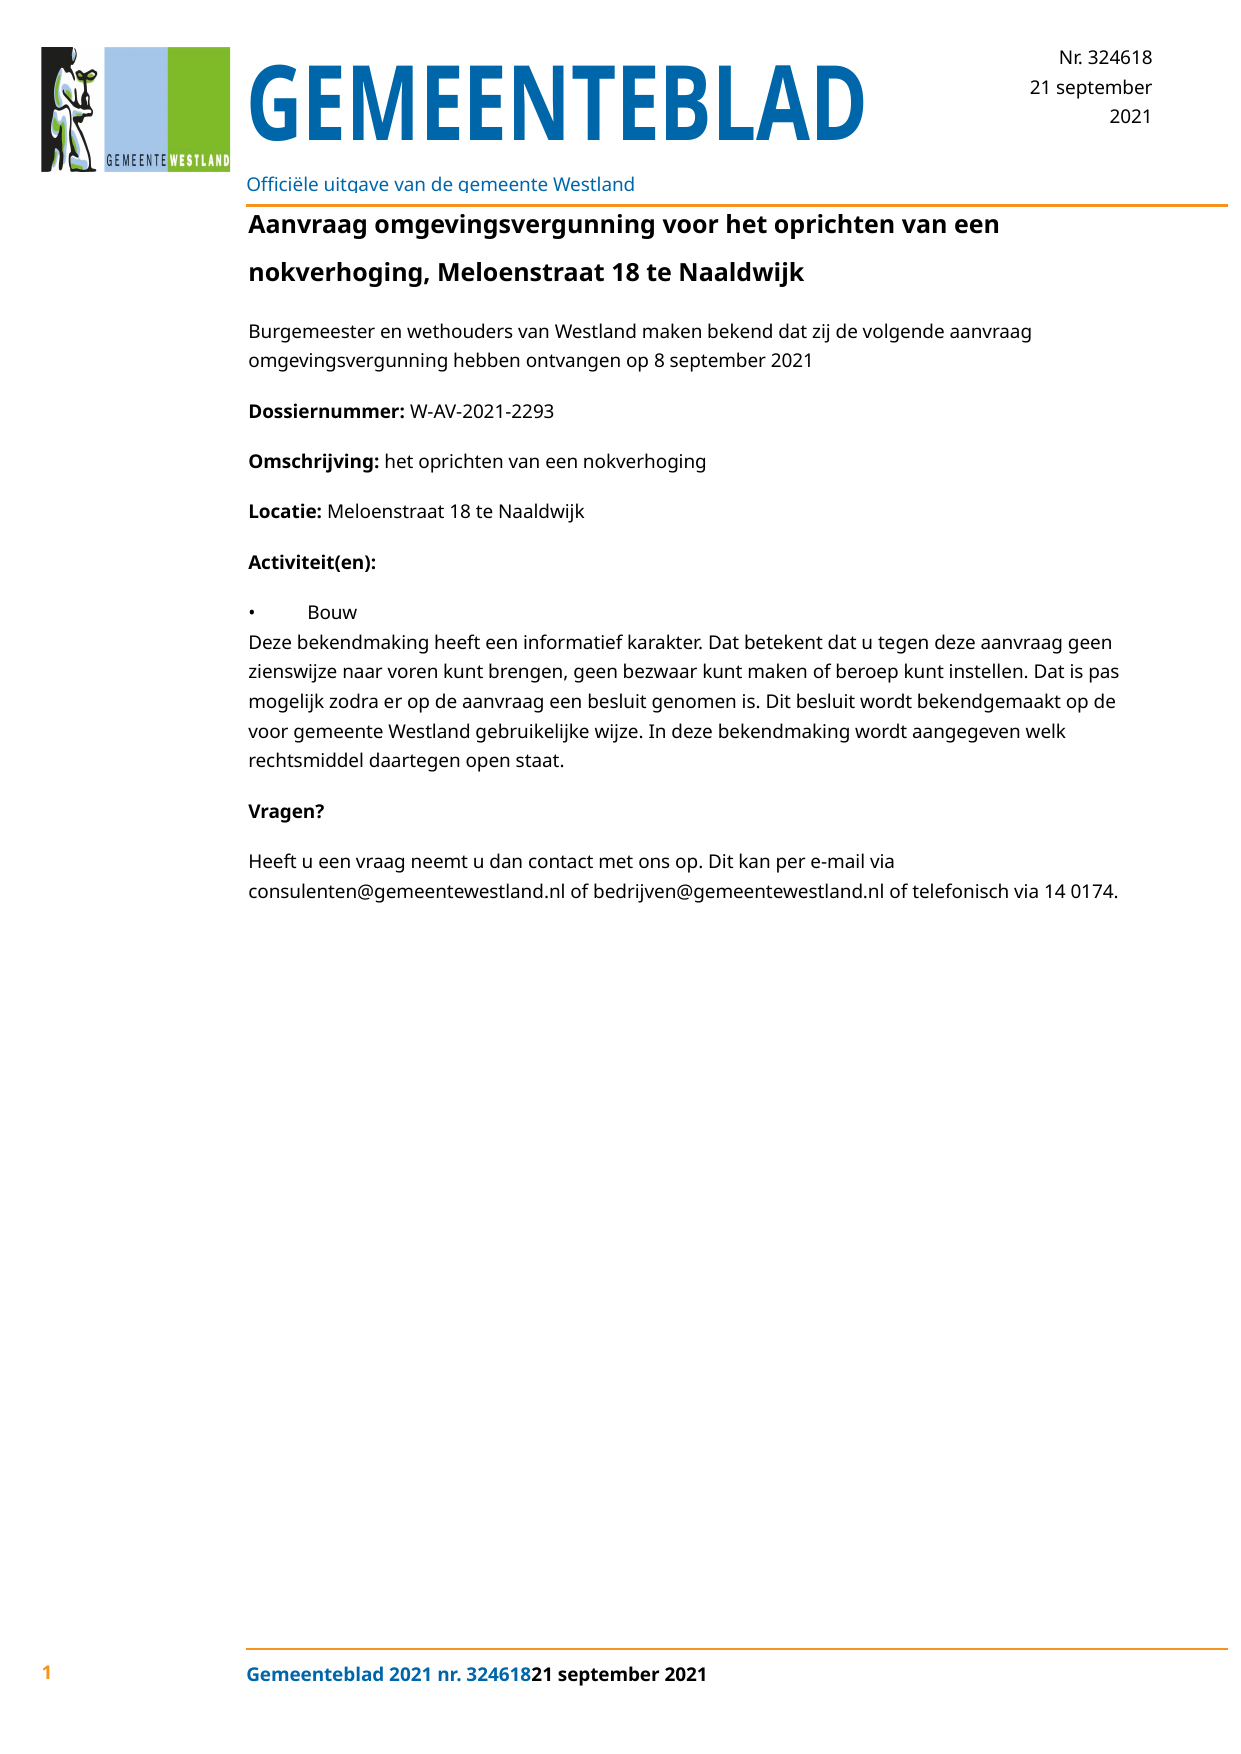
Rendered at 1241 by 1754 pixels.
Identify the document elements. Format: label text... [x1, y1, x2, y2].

text Vragen? [248, 798, 1152, 824]
list Bouw [248, 599, 1152, 625]
text Activiteit(en): [248, 549, 1152, 575]
text Burgemeester en wethouders van Westland maken bekend dat zij de volgende aanvraag omgevingsvergunning hebben ontvangen op 8 september 2021 [248, 318, 1152, 373]
text Omschrijving: het oprichten van een nokverhoging [248, 448, 1152, 474]
text Locatie: Meloenstraat 18 te Naaldwijk [248, 499, 1152, 524]
text Deze bekendmaking heeft een informatief karakter. Dat betekent dat u tegen deze aanvraag geen zienswijze naar voren kunt brengen, geen bezwaar kunt maken of beroep kunt instellen. Dat is pas mogelijk zodra er op de aanvraag een besluit genomen is. Dit besluit wordt bekendgemaakt op de voor gemeente Westland gebruikelijke wijze. In deze bekendmaking wordt aangegeven welk rechtsmiddel daartegen open staat. [248, 629, 1152, 773]
text Aanvraag omgevingsvergunning voor het oprichten van een nokverhoging, Meloenstraat 18 te Naaldwijk [248, 207, 1152, 288]
text Dossiernummer: W-AV-2021-2293 [248, 398, 1152, 424]
picture [41, 47, 231, 172]
text Heeft u een vraag neemt u dan contact met ons op. Dit kan per e-mail via consulenten@gemeentewestland.nl of bedrijven@gemeentewestland.nl of telefonisch via 14 0174. [248, 848, 1152, 904]
